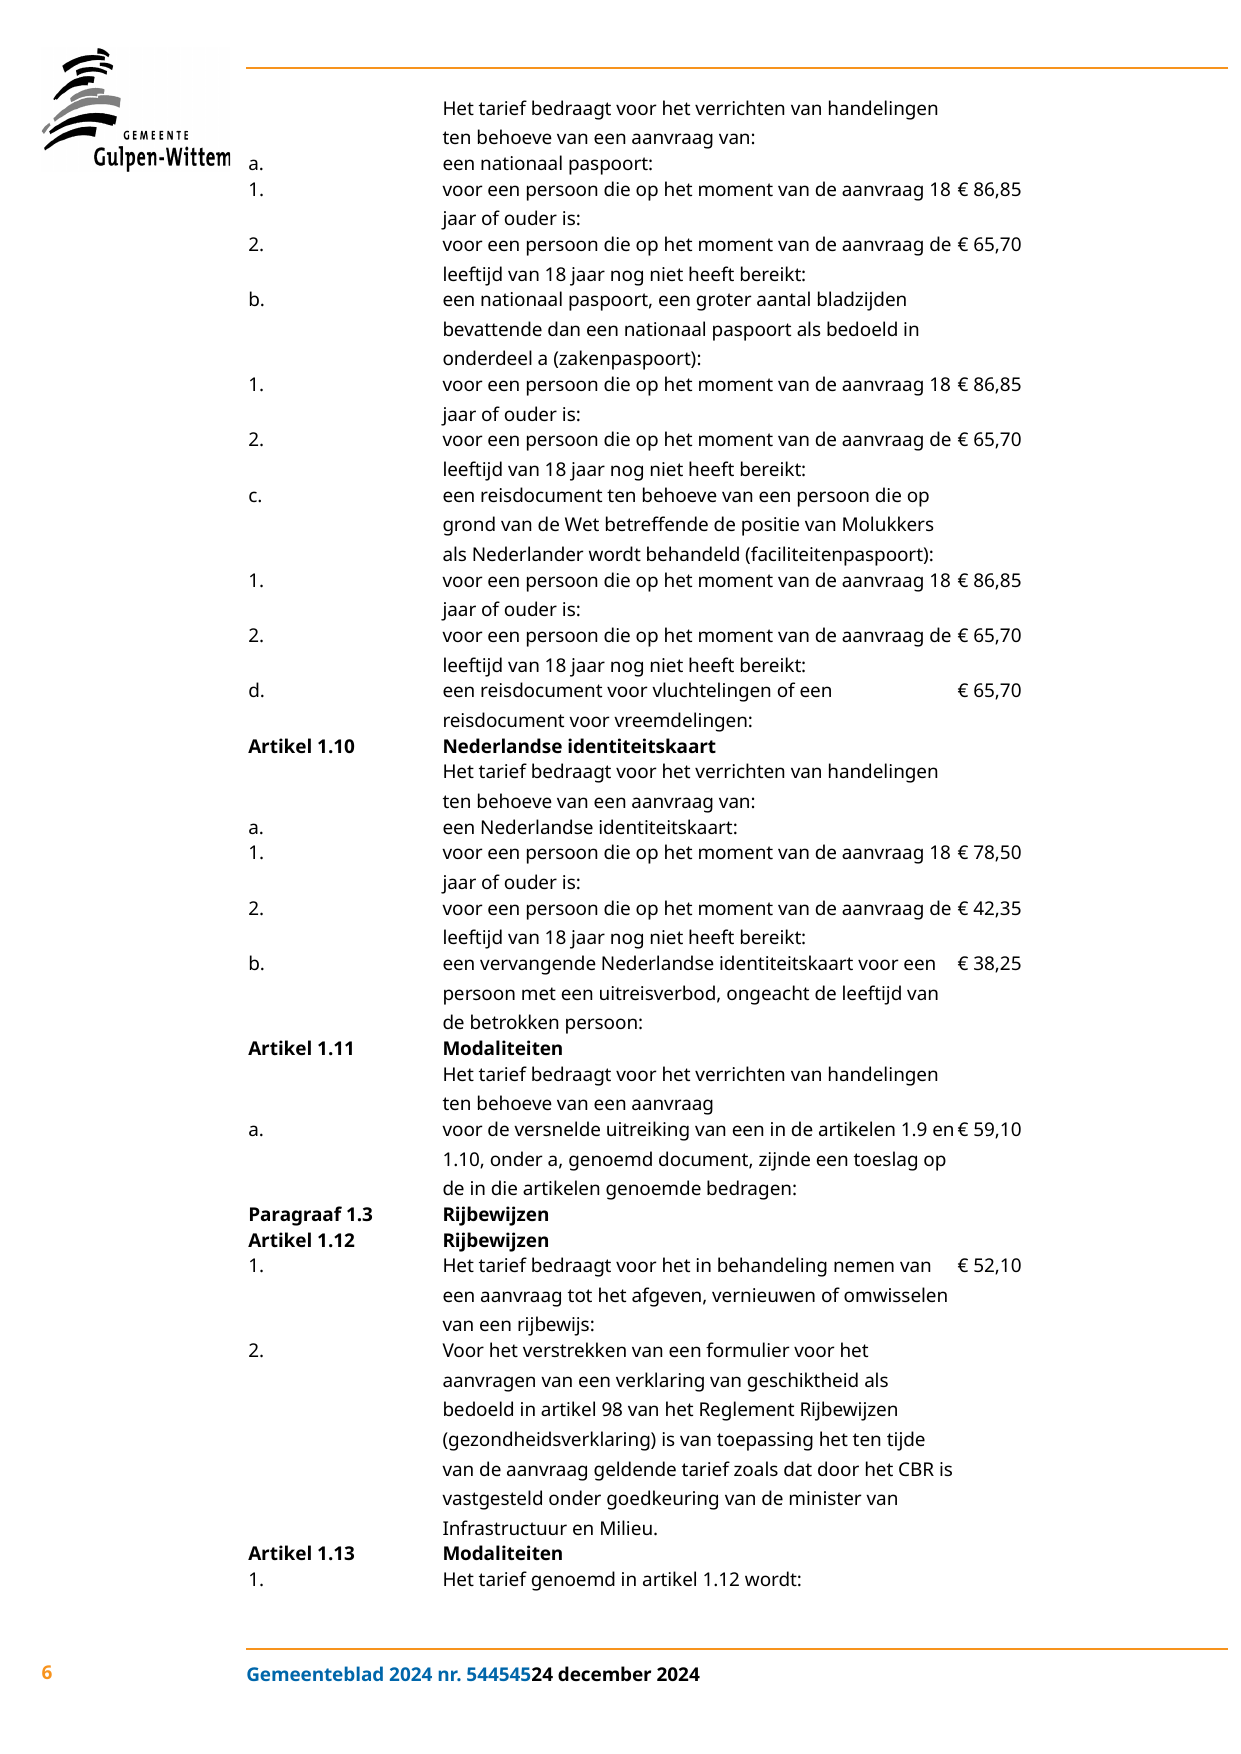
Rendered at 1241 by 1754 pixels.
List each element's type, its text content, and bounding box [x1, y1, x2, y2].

table_cell voor een persoon die op het moment van de aanvraag de leeftijd van 18 jaar nog niet heeft bereikt: [442, 427, 957, 482]
table_cell € 65,70 [958, 231, 1152, 286]
table_cell 2. [248, 1338, 442, 1541]
table_cell € 86,85 [958, 567, 1152, 622]
table_cell [958, 759, 1152, 814]
table_cell Voor het verstrekken van een formulier voor het aanvragen van een verklaring van geschiktheid als bedoeld in artikel 98 van het Reglement Rijbewijzen (gezondheidsverklaring) is van toepassing het ten tijde van de aanvraag geldende tarief zoals dat door het CBR is vastgesteld onder goedkeuring van de minister van Infrastructuur en Milieu. [442, 1338, 957, 1541]
table_cell [958, 95, 1152, 150]
table_cell [958, 286, 1152, 371]
table_cell Nederlandse identiteitskaart [442, 733, 957, 758]
table_cell Artikel 1.13 [248, 1541, 442, 1566]
table_cell [958, 1338, 1152, 1541]
table_cell Rijbewijzen [442, 1227, 957, 1252]
table_cell 1. [248, 371, 442, 427]
table_cell Artikel 1.12 [248, 1227, 442, 1252]
table_cell [958, 482, 1152, 567]
table_cell [958, 733, 1152, 758]
table_cell € 65,70 [958, 427, 1152, 482]
table_cell € 52,10 [958, 1253, 1152, 1337]
picture [41, 47, 231, 172]
table_cell Modaliteiten [442, 1541, 957, 1566]
table_cell 1. [248, 176, 442, 231]
table_cell 2. [248, 427, 442, 482]
table_cell [958, 1227, 1152, 1252]
table_cell voor een persoon die op het moment van de aanvraag de leeftijd van 18 jaar nog niet heeft bereikt: [442, 622, 957, 677]
table_cell [248, 759, 442, 814]
table_cell € 38,25 [958, 950, 1152, 1035]
table_cell b. [248, 950, 442, 1035]
table_cell Het tarief bedraagt voor het verrichten van handelingen ten behoeve van een aanvraag van: [442, 759, 957, 814]
table_cell 1. [248, 840, 442, 895]
table_cell 1. [248, 567, 442, 622]
table_cell Het tarief bedraagt voor het verrichten van handelingen ten behoeve van een aanvraag [442, 1061, 957, 1116]
table_cell c. [248, 482, 442, 567]
table_cell Het tarief bedraagt voor het in behandeling nemen van een aanvraag tot het afgeven, vernieuwen of omwisselen van een rijbewijs: [442, 1253, 957, 1337]
table_cell [958, 150, 1152, 176]
table_cell voor een persoon die op het moment van de aanvraag 18 jaar of ouder is: [442, 840, 957, 895]
table_cell € 86,85 [958, 176, 1152, 231]
table_cell voor de versnelde uitreiking van een in de artikelen 1.9 en 1.10, onder a, genoemd document, zijnde een toeslag op de in die artikelen genoemde bedragen: [442, 1116, 957, 1201]
table_cell voor een persoon die op het moment van de aanvraag de leeftijd van 18 jaar nog niet heeft bereikt: [442, 231, 957, 286]
table_cell een reisdocument voor vluchtelingen of een reisdocument voor vreemdelingen: [442, 678, 957, 733]
table_cell voor een persoon die op het moment van de aanvraag 18 jaar of ouder is: [442, 371, 957, 427]
table_cell Modaliteiten [442, 1035, 957, 1061]
table_cell € 65,70 [958, 678, 1152, 733]
table_cell € 78,50 [958, 840, 1152, 895]
table_cell b. [248, 286, 442, 371]
table_cell € 59,10 [958, 1116, 1152, 1201]
table_cell voor een persoon die op het moment van de aanvraag 18 jaar of ouder is: [442, 176, 957, 231]
table_cell [248, 95, 442, 150]
table_cell 1. [248, 1253, 442, 1337]
table_cell een Nederlandse identiteitskaart: [442, 814, 957, 839]
table_cell 1. [248, 1566, 442, 1592]
table_cell € 86,85 [958, 371, 1152, 427]
table_cell een nationaal paspoort, een groter aantal bladzijden bevattende dan een nationaal paspoort als bedoeld in onderdeel a (zakenpaspoort): [442, 286, 957, 371]
table_cell voor een persoon die op het moment van de aanvraag 18 jaar of ouder is: [442, 567, 957, 622]
table_cell € 65,70 [958, 622, 1152, 677]
table_cell Het tarief bedraagt voor het verrichten van handelingen ten behoeve van een aanvraag van: [442, 95, 957, 150]
table_cell Paragraaf 1.3 [248, 1201, 442, 1227]
table_cell 2. [248, 895, 442, 950]
table_cell Artikel 1.10 [248, 733, 442, 758]
table_cell [958, 1541, 1152, 1566]
table_cell [958, 814, 1152, 839]
table_cell Artikel 1.11 [248, 1035, 442, 1061]
table_cell a. [248, 814, 442, 839]
table_cell d. [248, 678, 442, 733]
table_cell [958, 1061, 1152, 1116]
table_cell voor een persoon die op het moment van de aanvraag de leeftijd van 18 jaar nog niet heeft bereikt: [442, 895, 957, 950]
table_cell € 42,35 [958, 895, 1152, 950]
table_cell [958, 1201, 1152, 1227]
table_cell 2. [248, 231, 442, 286]
table_cell a. [248, 150, 442, 176]
table_cell [958, 1035, 1152, 1061]
table_cell [248, 1061, 442, 1116]
table_cell Rijbewijzen [442, 1201, 957, 1227]
table_cell een vervangende Nederlandse identiteitskaart voor een persoon met een uitreisverbod, ongeacht de leeftijd van de betrokken persoon: [442, 950, 957, 1035]
table_cell een reisdocument ten behoeve van een persoon die op grond van de Wet betreffende de positie van Molukkers als Nederlander wordt behandeld (faciliteitenpaspoort): [442, 482, 957, 567]
table_cell een nationaal paspoort: [442, 150, 957, 176]
table_cell Het tarief genoemd in artikel 1.12 wordt: [442, 1566, 957, 1592]
table_cell a. [248, 1116, 442, 1201]
table_cell 2. [248, 622, 442, 677]
table_cell [958, 1566, 1152, 1592]
